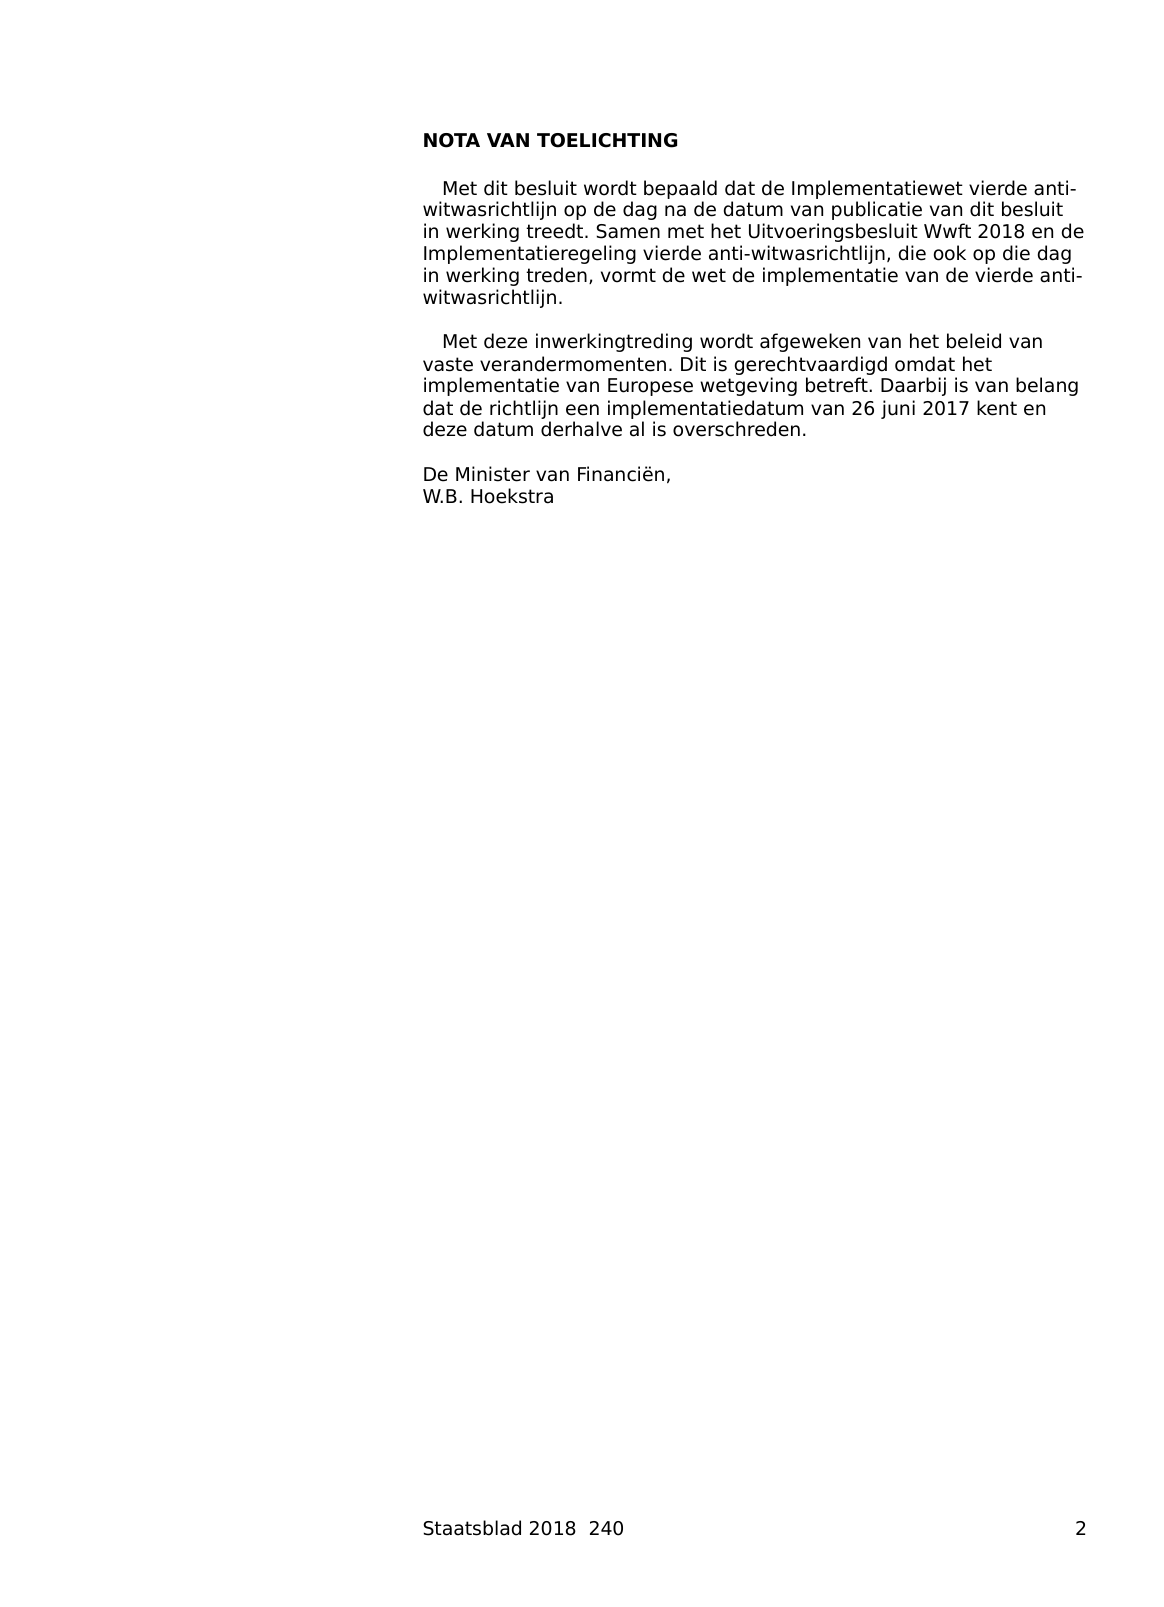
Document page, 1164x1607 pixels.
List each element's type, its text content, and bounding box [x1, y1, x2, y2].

text Met deze inwerkingtreding wordt afgeweken van het beleid van vaste verandermomenten. Dit is gerechtvaardigd omdat het implementatie van Europese wetgeving betreft. Daarbij is van belang dat de richtlijn een implementatiedatum van 26 juni 2017 kent en deze datum derhalve al is overschreden. [422, 331, 1087, 441]
text Met dit besluit wordt bepaald dat de Implementatiewet vierde anti-witwasrichtlijn op de dag na de datum van publicatie van dit besluit in werking treedt. Samen met het Uitvoeringsbesluit Wwft 2018 en de Implementatieregeling vierde anti-witwasrichtlijn, die ook op die dag in werking treden, vormt de wet de implementatie van de vierde anti-witwasrichtlijn. [422, 177, 1087, 309]
subtitle NOTA VAN TOELICHTING [422, 130, 1087, 152]
text De Minister van Financiën, W.B. Hoekstra [422, 463, 1087, 507]
